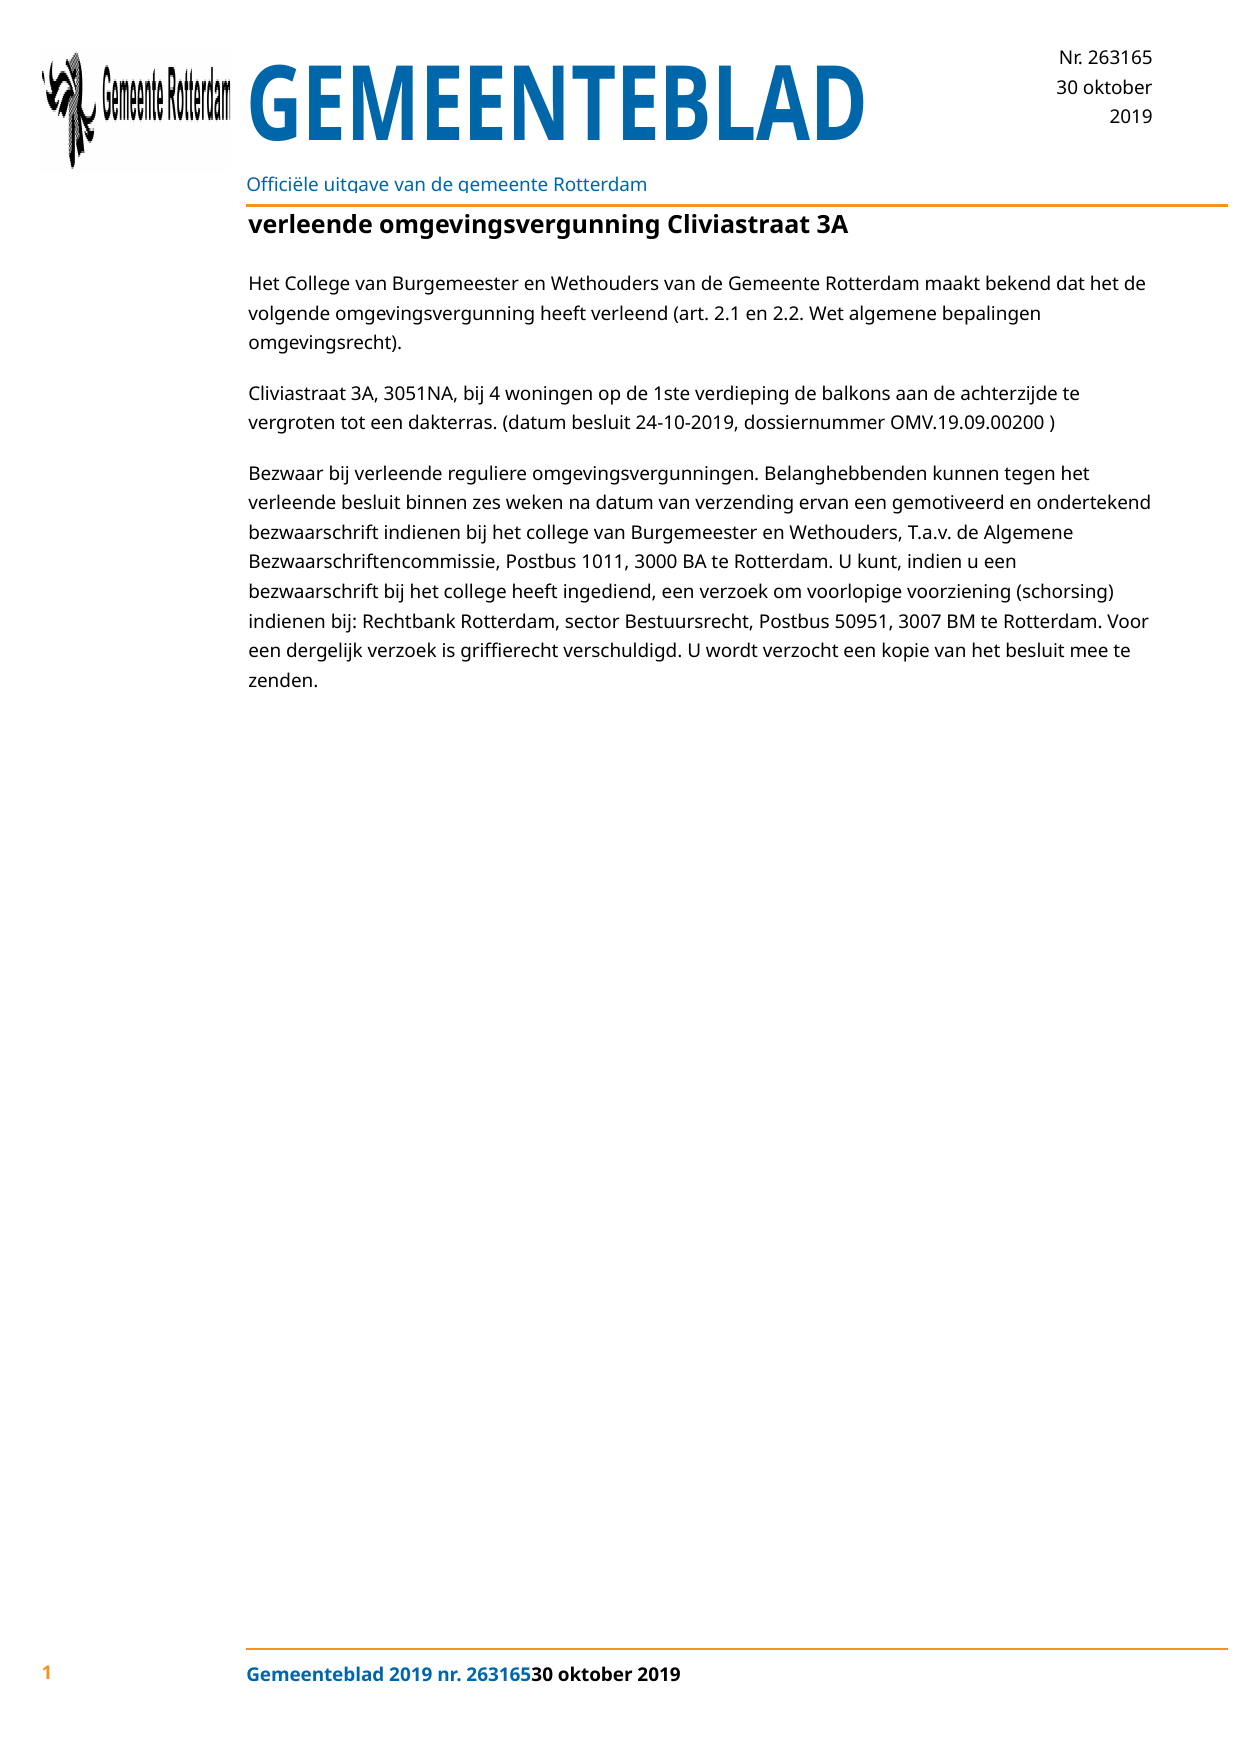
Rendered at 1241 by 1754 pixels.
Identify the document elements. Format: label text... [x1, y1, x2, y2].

text Bezwaar bij verleende reguliere omgevingsvergunningen. Belanghebbenden kunnen tegen het verleende besluit binnen zes weken na datum van verzending ervan een gemotiveerd en ondertekend bezwaarschrift indienen bij het college van Burgemeester en Wethouders, T.a.v. de Algemene Bezwaarschriftencommissie, Postbus 1011, 3000 BA te Rotterdam. U kunt, indien u een bezwaarschrift bij het college heeft ingediend, een verzoek om voorlopige voorziening (schorsing) indienen bij: Rechtbank Rotterdam, sector Bestuursrecht, Postbus 50951, 3007 BM te Rotterdam. Voor een dergelijk verzoek is griffierecht verschuldigd. U wordt verzocht een kopie van het besluit mee te zenden. [248, 460, 1152, 693]
text verleende omgevingsvergunning Cliviastraat 3A [248, 207, 1152, 241]
picture [41, 47, 231, 172]
text Cliviastraat 3A, 3051NA, bij 4 woningen op de 1ste verdieping de balkons aan de achterzijde te vergroten tot een dakterras. (datum besluit 24-10-2019, dossiernummer OMV.19.09.00200 ) [248, 380, 1152, 435]
text Het College van Burgemeester en Wethouders van de Gemeente Rotterdam maakt bekend dat het de volgende omgevingsvergunning heeft verleend (art. 2.1 en 2.2. Wet algemene bepalingen omgevingsrecht). [248, 270, 1152, 355]
